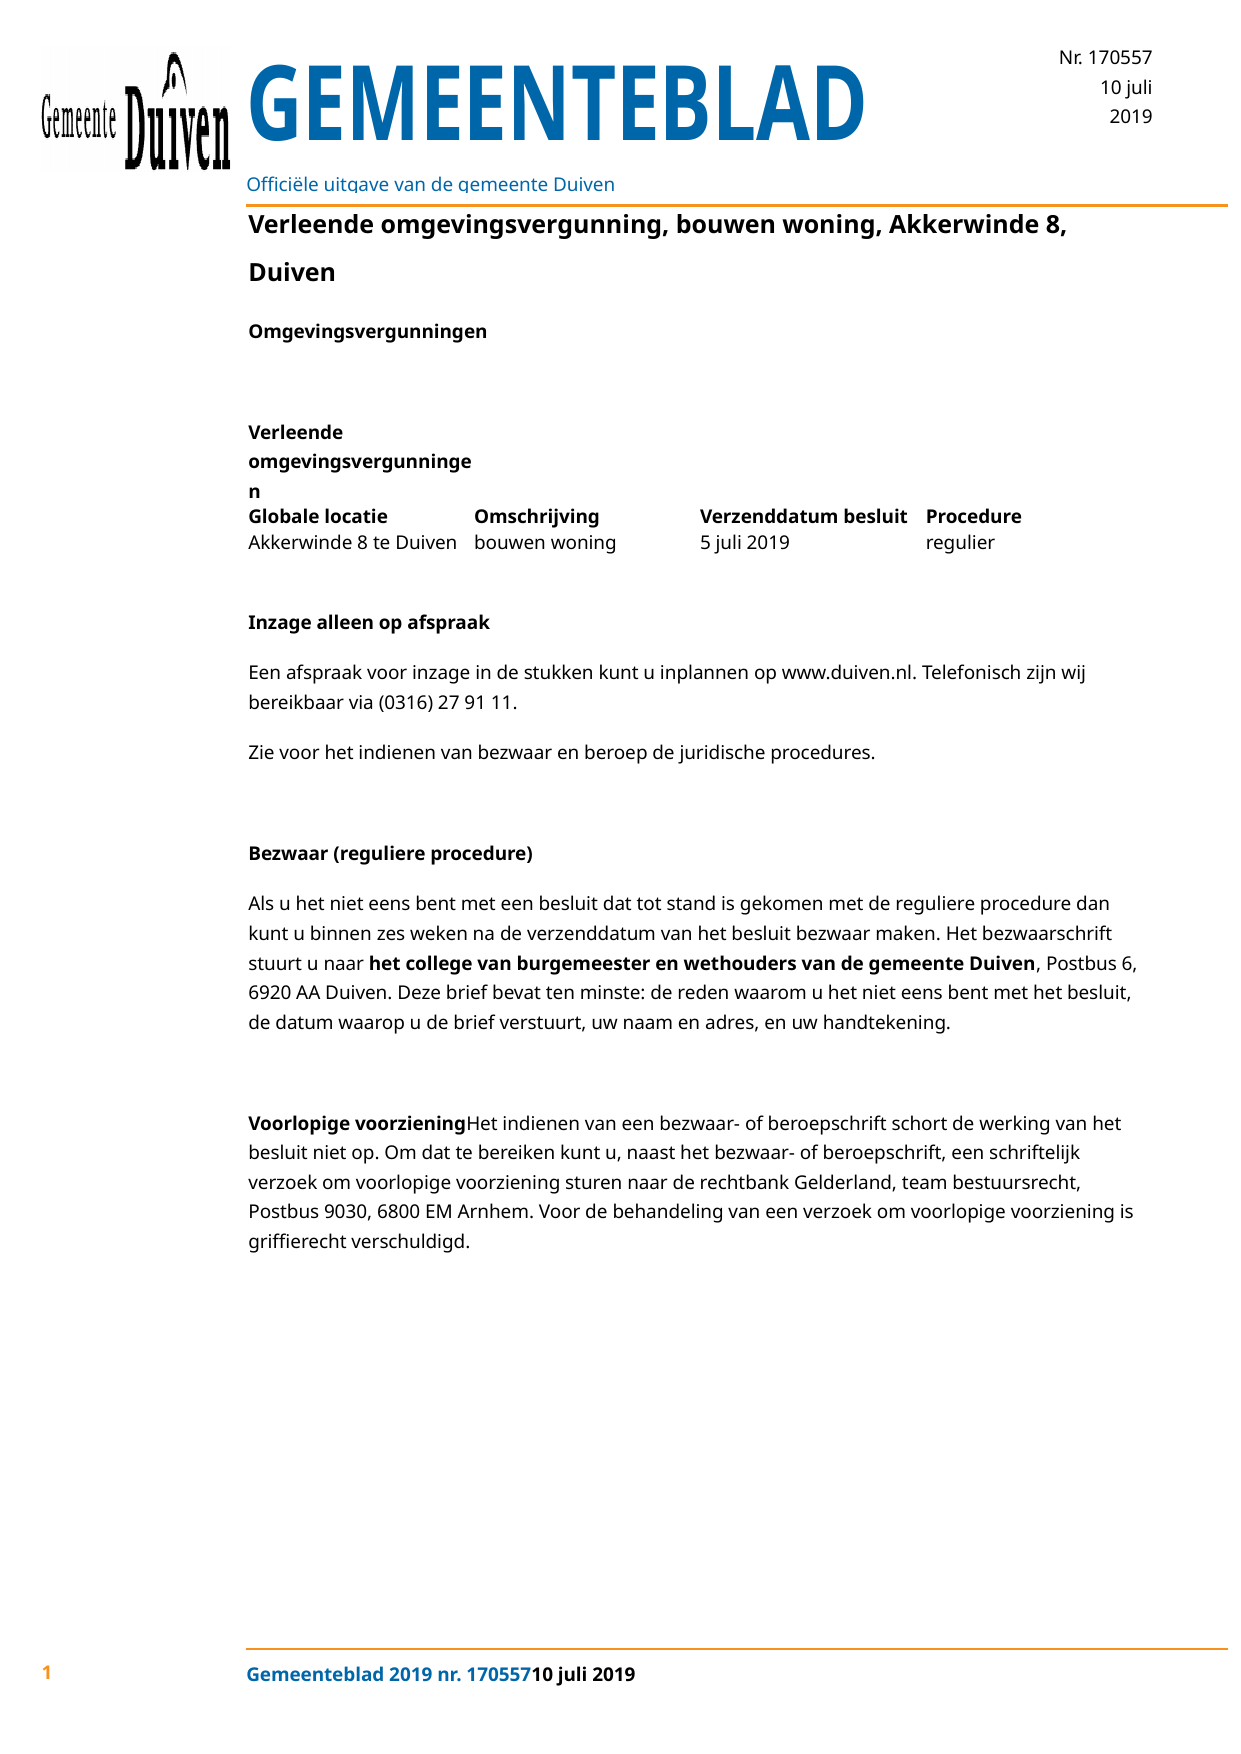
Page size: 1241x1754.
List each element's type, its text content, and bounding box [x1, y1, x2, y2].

table_cell 5 juli 2019 [700, 530, 926, 555]
table_header [700, 419, 926, 504]
text Omgevingsvergunningen [248, 318, 1152, 344]
table_cell Omschrijving [474, 504, 700, 529]
picture [41, 47, 231, 172]
text Bezwaar (reguliere procedure) [248, 840, 1152, 866]
table_cell Verzenddatum besluit [700, 504, 926, 529]
text Als u het niet eens bent met een besluit dat tot stand is gekomen met de reguliere procedure dan kunt u binnen zes weken na de verzenddatum van het besluit bezwaar maken. Het bezwaarschrift stuurt u naar het college van burgemeester en wethouders van de gemeente Duiven, Postbus 6, 6920 AA Duiven. Deze brief bevat ten minste: de reden waarom u het niet eens bent met het besluit, de datum waarop u de brief verstuurt, uw naam en adres, en uw handtekening. [248, 891, 1152, 1034]
table_header [926, 419, 1152, 504]
table_cell regulier [926, 530, 1152, 555]
text Voorlopige voorzieningHet indienen van een bezwaar- of beroepschrift schort de werking van het besluit niet op. Om dat te bereiken kunt u, naast het bezwaar- of beroepschrift, een schriftelijk verzoek om voorlopige voorziening sturen naar de rechtbank Gelderland, team bestuursrecht, Postbus 9030, 6800 EM Arnhem. Voor de behandeling van een verzoek om voorlopige voorziening is griffierecht verschuldigd. [248, 1110, 1152, 1254]
table_header Verleende omgevingsvergunningen [248, 419, 474, 504]
table_cell bouwen woning [474, 530, 700, 555]
table_cell Akkerwinde 8 te Duiven [248, 530, 474, 555]
text Inzage alleen op afspraak [248, 609, 1152, 634]
text Verleende omgevingsvergunning, bouwen woning, Akkerwinde 8, Duiven [248, 207, 1152, 288]
table_cell Globale locatie [248, 504, 474, 529]
table_cell Procedure [926, 504, 1152, 529]
table_header [474, 419, 700, 504]
text Een afspraak voor inzage in de stukken kunt u inplannen op www.duiven.nl. Telefonisch zijn wij bereikbaar via (0316) 27 91 11. [248, 659, 1152, 714]
text Zie voor het indienen van bezwaar en beroep de juridische procedures. [248, 739, 1152, 765]
